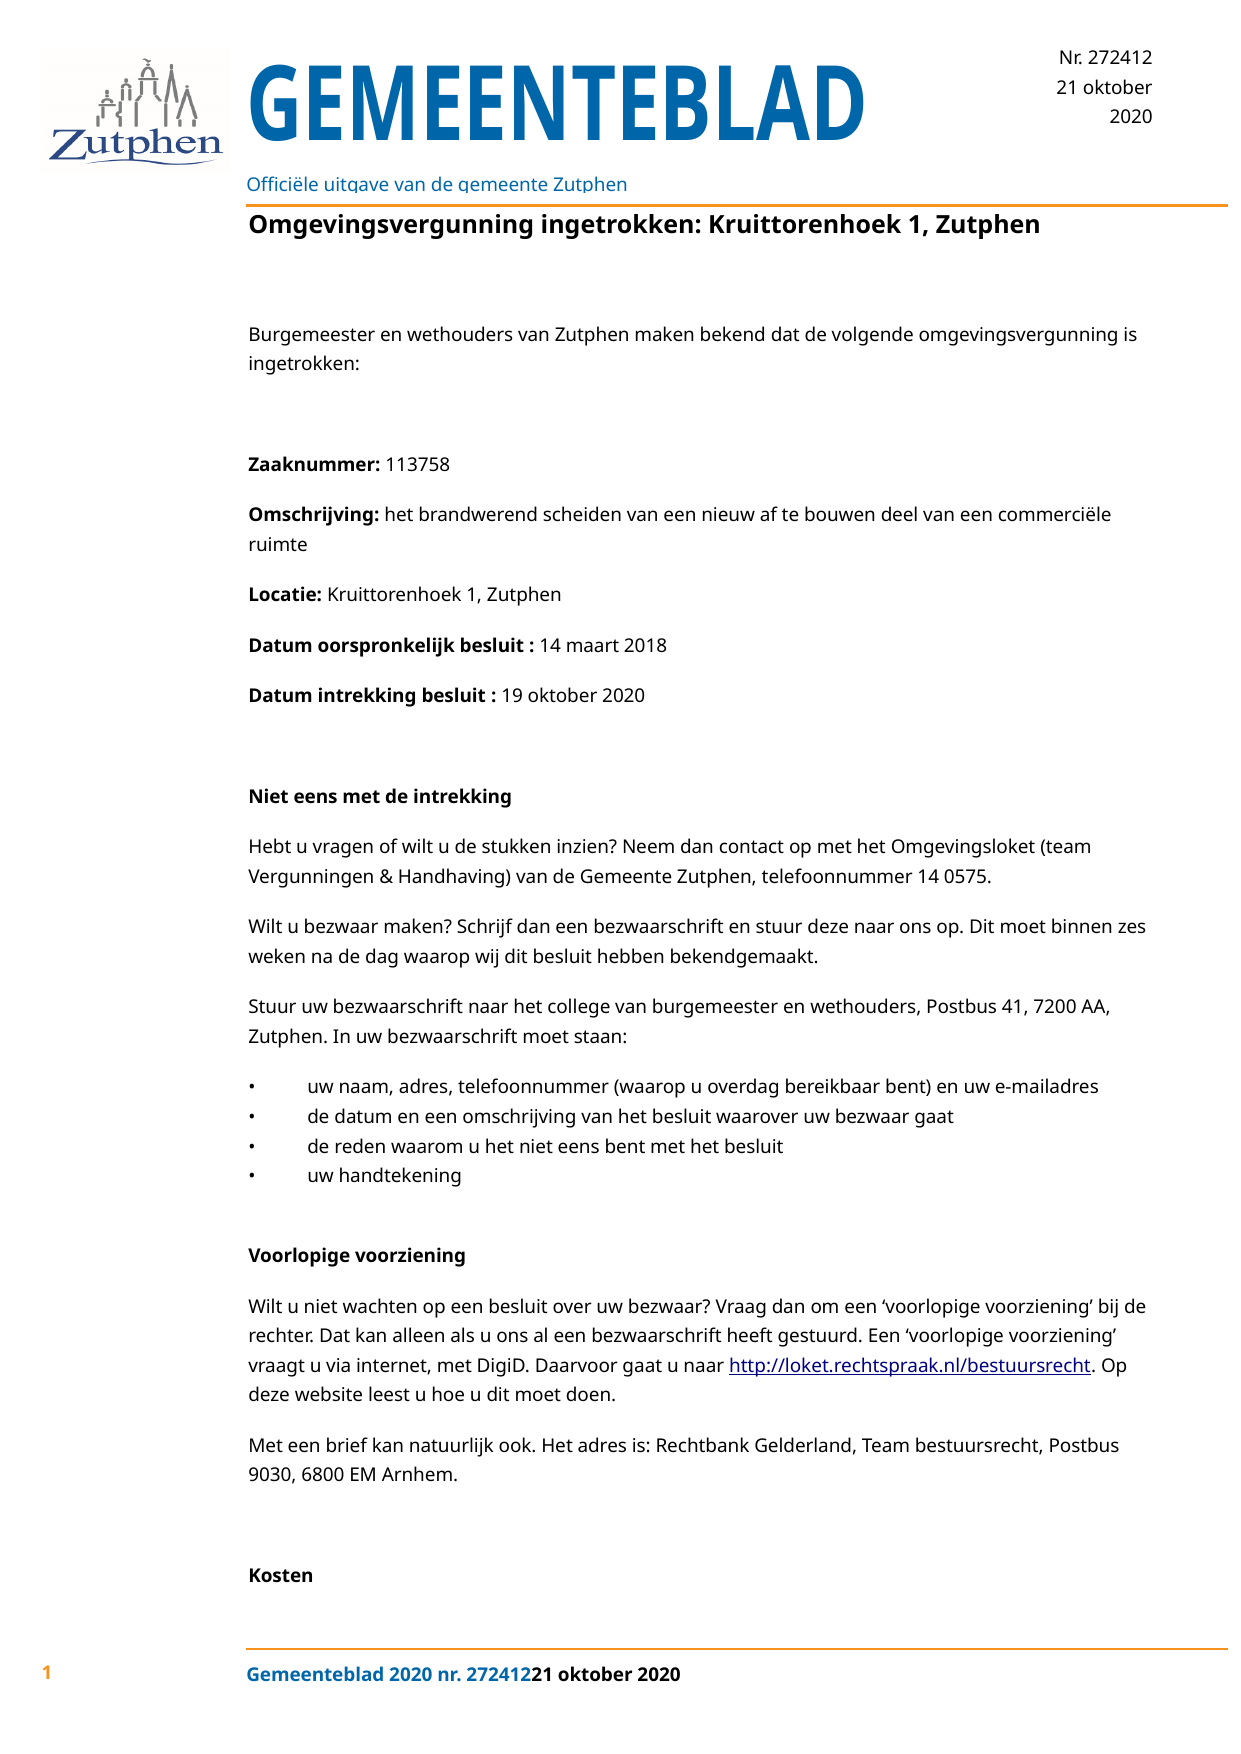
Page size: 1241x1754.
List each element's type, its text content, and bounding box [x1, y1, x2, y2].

text Omgevingsvergunning ingetrokken: Kruittorenhoek 1, Zutphen [248, 207, 1152, 241]
text Locatie: Kruittorenhoek 1, Zutphen [248, 582, 1152, 607]
text Stuur uw bezwaarschrift naar het college van burgemeester en wethouders, Postbus 41, 7200 AA, Zutphen. In uw bezwaarschrift moet staan: [248, 994, 1152, 1049]
list uw handtekening [248, 1162, 1152, 1188]
text Hebt u vragen of wilt u de stukken inzien? Neem dan contact op met het Omgevingsloket (team Vergunningen & Handhaving) van de Gemeente Zutphen, telefoonnummer 14 0575. [248, 834, 1152, 889]
text Voorlopige voorziening [248, 1242, 1152, 1268]
list uw naam, adres, telefoonnummer (waarop u overdag bereikbaar bent) en uw e-mailadres [248, 1074, 1152, 1099]
text Datum oorspronkelijk besluit : 14 maart 2018 [248, 632, 1152, 658]
text Datum intrekking besluit : 19 oktober 2020 [248, 682, 1152, 708]
text Omschrijving: het brandwerend scheiden van een nieuw af te bouwen deel van een commerciële ruimte [248, 502, 1152, 557]
list de datum en een omschrijving van het besluit waarover uw bezwaar gaat [248, 1103, 1152, 1129]
text Zaaknummer: 113758 [248, 451, 1152, 477]
list de reden waarom u het niet eens bent met het besluit [248, 1133, 1152, 1158]
text Met een brief kan natuurlijk ook. Het adres is: Rechtbank Gelderland, Team bestuursrecht, Postbus 9030, 6800 EM Arnhem. [248, 1432, 1152, 1487]
text Wilt u niet wachten op een besluit over uw bezwaar? Vraag dan om een ‘voorlopige voorziening’ bij de rechter. Dat kan alleen als u ons al een bezwaarschrift heeft gestuurd. Een ‘voorlopige voorziening’ vraagt u via internet, met DigiD. Daarvoor gaat u naar http://loket.rechtspraak.nl/bestuursrecht. Op deze website leest u hoe u dit moet doen. [248, 1293, 1152, 1407]
text Niet eens met de intrekking [248, 783, 1152, 809]
text Kosten [248, 1562, 1152, 1588]
text Wilt u bezwaar maken? Schrijf dan een bezwaarschrift en stuur deze naar ons op. Dit moet binnen zes weken na de dag waarop wij dit besluit hebben bekendgemaakt. [248, 914, 1152, 969]
picture [41, 47, 231, 172]
text Burgemeester en wethouders van Zutphen maken bekend dat de volgende omgevingsvergunning is ingetrokken: [248, 321, 1152, 376]
